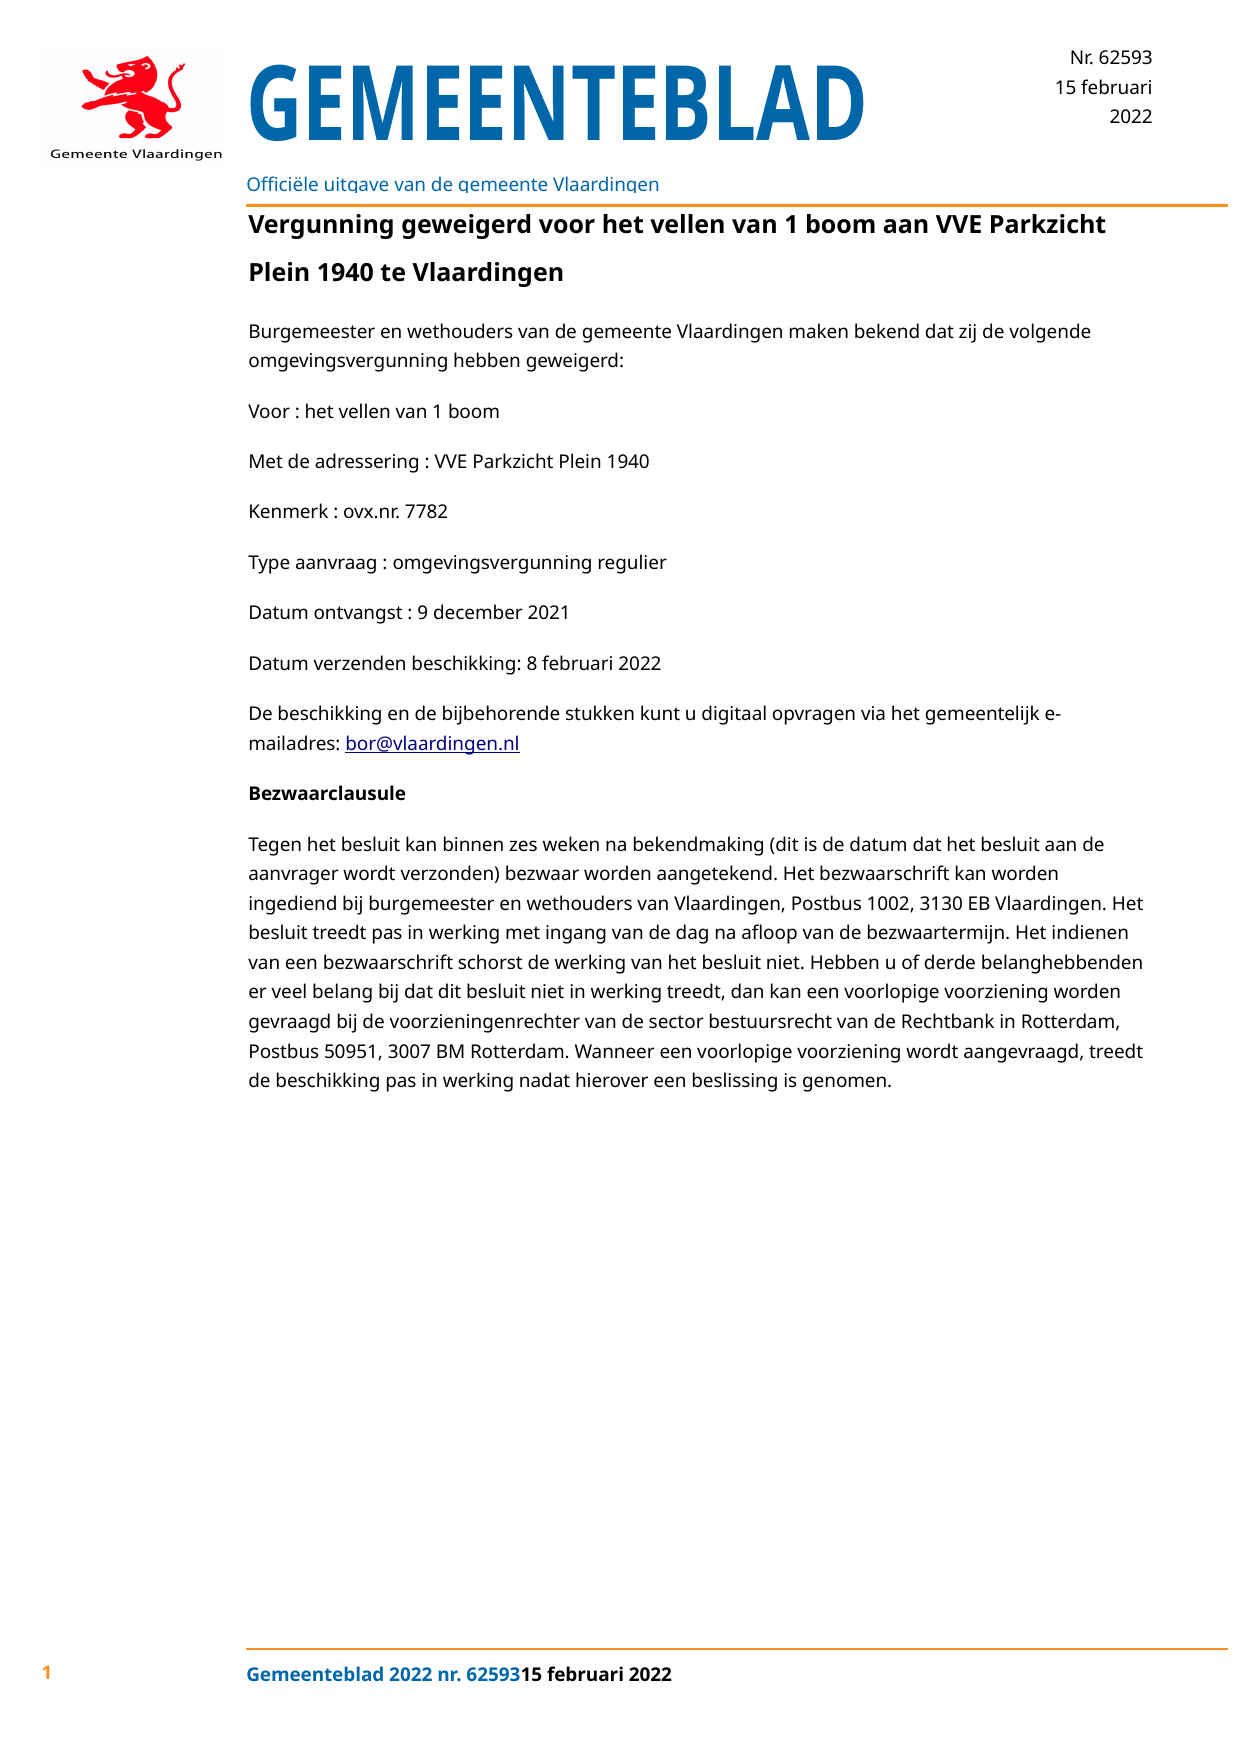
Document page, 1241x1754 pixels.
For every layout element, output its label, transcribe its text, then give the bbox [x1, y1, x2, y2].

text Vergunning geweigerd voor het vellen van 1 boom aan VVE Parkzicht Plein 1940 te Vlaardingen [248, 207, 1152, 288]
text Type aanvraag : omgevingsvergunning regulier [248, 549, 1152, 575]
text Voor : het vellen van 1 boom [248, 398, 1152, 424]
text Met de adressering : VVE Parkzicht Plein 1940 [248, 448, 1152, 474]
picture [41, 47, 231, 172]
text Tegen het besluit kan binnen zes weken na bekendmaking (dit is de datum dat het besluit aan de aanvrager wordt verzonden) bezwaar worden aangetekend. Het bezwaarschrift kan worden ingediend bij burgemeester en wethouders van Vlaardingen, Postbus 1002, 3130 EB Vlaardingen. Het besluit treedt pas in werking met ingang van de dag na afloop van de bezwaartermijn. Het indienen van een bezwaarschrift schorst de werking van het besluit niet. Hebben u of derde belanghebbenden er veel belang bij dat dit besluit niet in werking treedt, dan kan een voorlopige voorziening worden gevraagd bij de voorzieningenrechter van de sector bestuursrecht van de Rechtbank in Rotterdam, Postbus 50951, 3007 BM Rotterdam. Wanneer een voorlopige voorziening wordt aangevraagd, treedt de beschikking pas in werking nadat hierover een beslissing is genomen. [248, 831, 1152, 1093]
text De beschikking en de bijbehorende stukken kunt u digitaal opvragen via het gemeentelijk e-mailadres: bor@vlaardingen.nl [248, 700, 1152, 756]
text Datum ontvangst : 9 december 2021 [248, 599, 1152, 625]
text Kenmerk : ovx.nr. 7782 [248, 499, 1152, 524]
text Bezwaarclausule [248, 780, 1152, 806]
text Datum verzenden beschikking: 8 februari 2022 [248, 650, 1152, 676]
text Burgemeester en wethouders van de gemeente Vlaardingen maken bekend dat zij de volgende omgevingsvergunning hebben geweigerd: [248, 318, 1152, 373]
